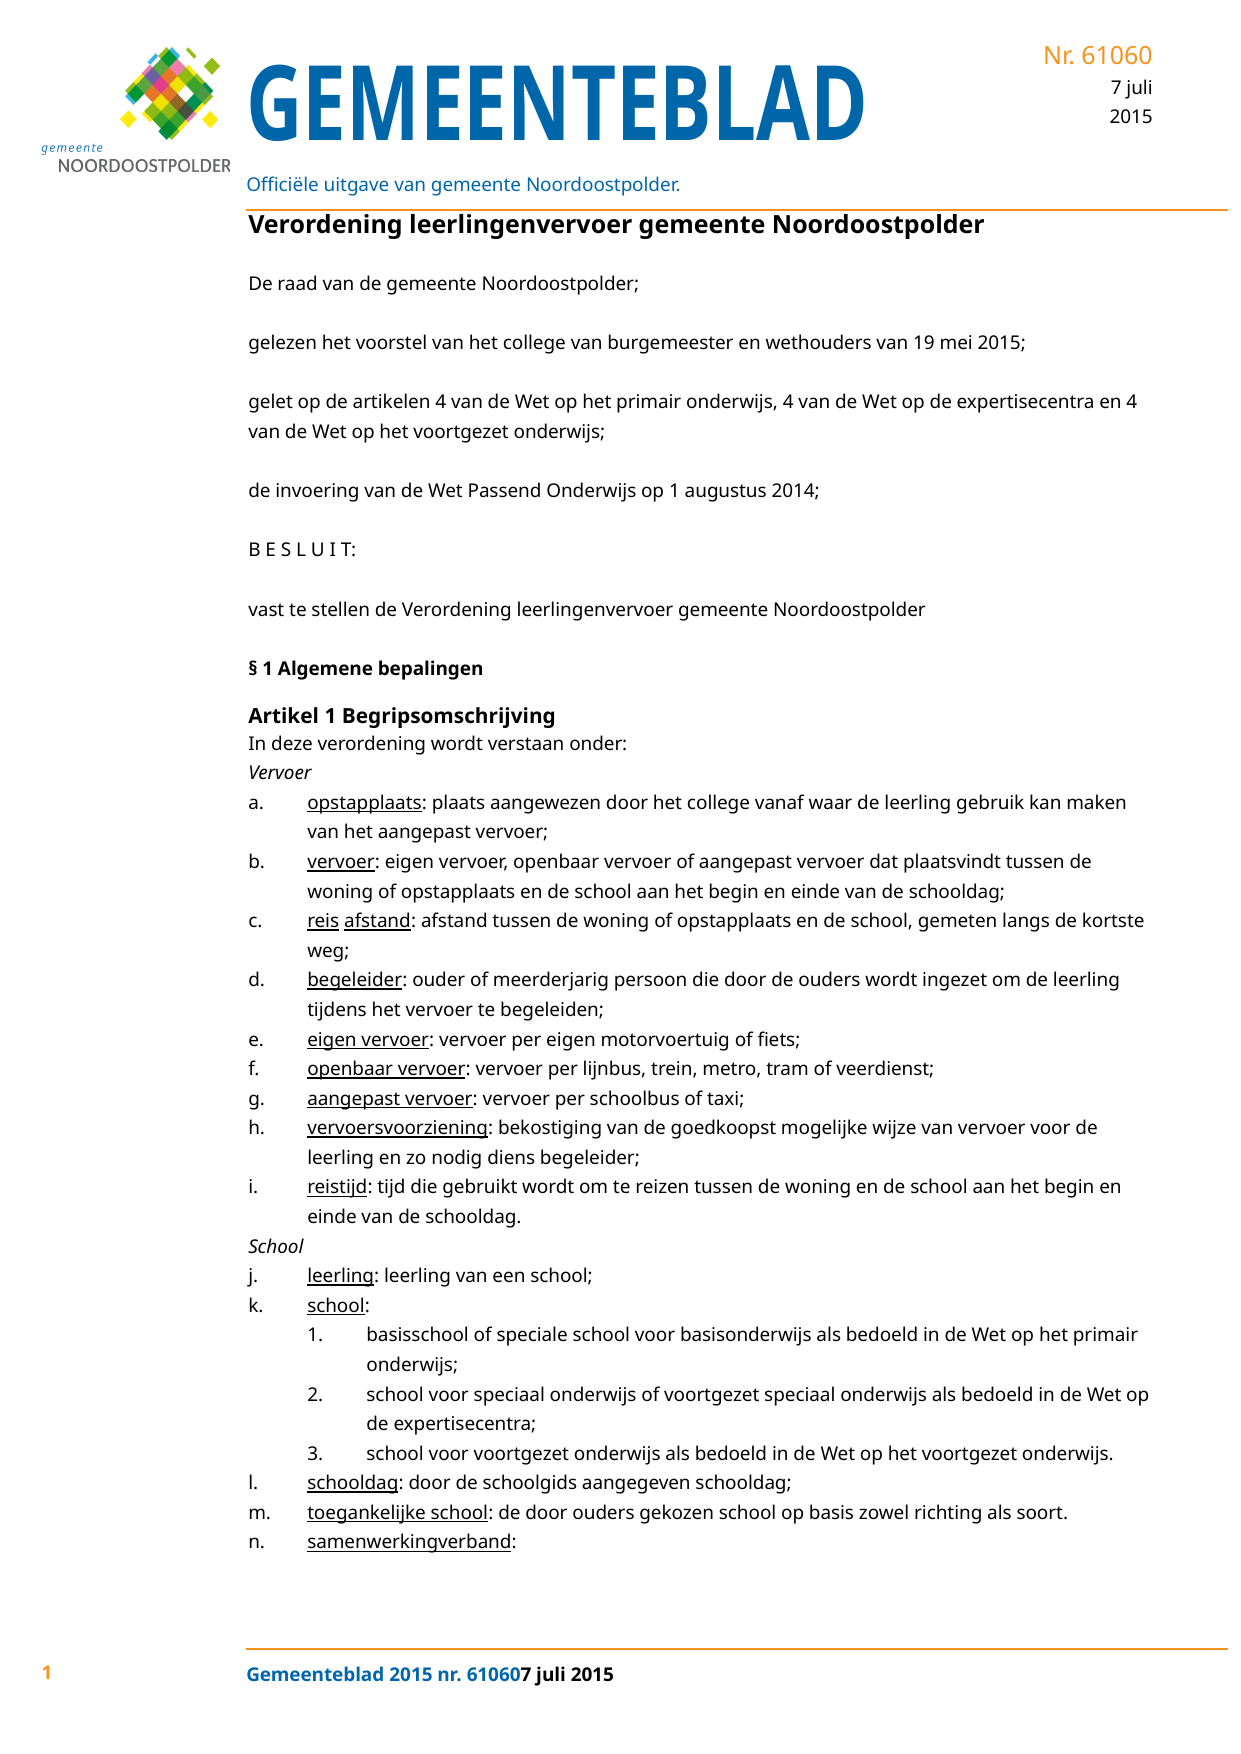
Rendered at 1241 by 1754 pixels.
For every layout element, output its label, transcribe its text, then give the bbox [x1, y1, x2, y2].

list leerling: leerling van een school; [248, 1262, 1152, 1288]
list opstapplaats: plaats aangewezen door het college vanaf waar de leerling gebruik kan maken van het aangepast vervoer; [248, 789, 1152, 844]
list reis afstand: afstand tussen de woning of opstapplaats en de school, gemeten langs de kortste weg; [248, 907, 1152, 963]
picture [41, 47, 231, 172]
list aangepast vervoer: vervoer per schoolbus of taxi; [248, 1085, 1152, 1111]
text vast te stellen de Verordening leerlingenvervoer gemeente Noordoostpolder [248, 596, 1152, 621]
text In deze verordening wordt verstaan onder: [248, 730, 1152, 756]
list begeleider: ouder of meerderjarig persoon die door de ouders wordt ingezet om de leerling tijdens het vervoer te begeleiden; [248, 967, 1152, 1022]
list toegankelijke school: de door ouders gekozen school op basis zowel richting als soort. [248, 1499, 1152, 1525]
list vervoer: eigen vervoer, openbaar vervoer of aangepast vervoer dat plaatsvindt tussen de woning of opstapplaats en de school aan het begin en einde van de schooldag; [248, 848, 1152, 903]
text Artikel 1 Begripsomschrijving [248, 701, 1152, 730]
list eigen vervoer: vervoer per eigen motorvoertuig of fiets; [248, 1026, 1152, 1051]
text School [248, 1233, 1152, 1258]
list school: [248, 1292, 1152, 1318]
list school voor voortgezet onderwijs als bedoeld in de Wet op het voortgezet onderwijs. [307, 1440, 1152, 1466]
list school voor speciaal onderwijs of voortgezet speciaal onderwijs als bedoeld in de Wet op de expertisecentra; [307, 1381, 1152, 1436]
text De raad van de gemeente Noordoostpolder; [248, 270, 1152, 296]
list schooldag: door de schoolgids aangegeven schooldag; [248, 1469, 1152, 1495]
text Vervoer [248, 759, 1152, 785]
text § 1 Algemene bepalingen [248, 655, 1152, 681]
text gelet op de artikelen 4 van de Wet op het primair onderwijs, 4 van de Wet op de expertisecentra en 4 van de Wet op het voortgezet onderwijs; [248, 389, 1152, 444]
text Verordening leerlingenvervoer gemeente Noordoostpolder [248, 211, 1152, 241]
list basisschool of speciale school voor basisonderwijs als bedoeld in de Wet op het primair onderwijs; [307, 1322, 1152, 1377]
list samenwerkingverband: [248, 1529, 1152, 1554]
text de invoering van de Wet Passend Onderwijs op 1 augustus 2014; [248, 477, 1152, 503]
text gelezen het voorstel van het college van burgemeester en wethouders van 19 mei 2015; [248, 329, 1152, 355]
text B E S L U I T: [248, 537, 1152, 562]
list vervoersvoorziening: bekostiging van de goedkoopst mogelijke wijze van vervoer voor de leerling en zo nodig diens begeleider; [248, 1114, 1152, 1170]
list reistijd: tijd die gebruikt wordt om te reizen tussen de woning en de school aan het begin en einde van de schooldag. [248, 1174, 1152, 1229]
list openbaar vervoer: vervoer per lijnbus, trein, metro, tram of veerdienst; [248, 1055, 1152, 1081]
